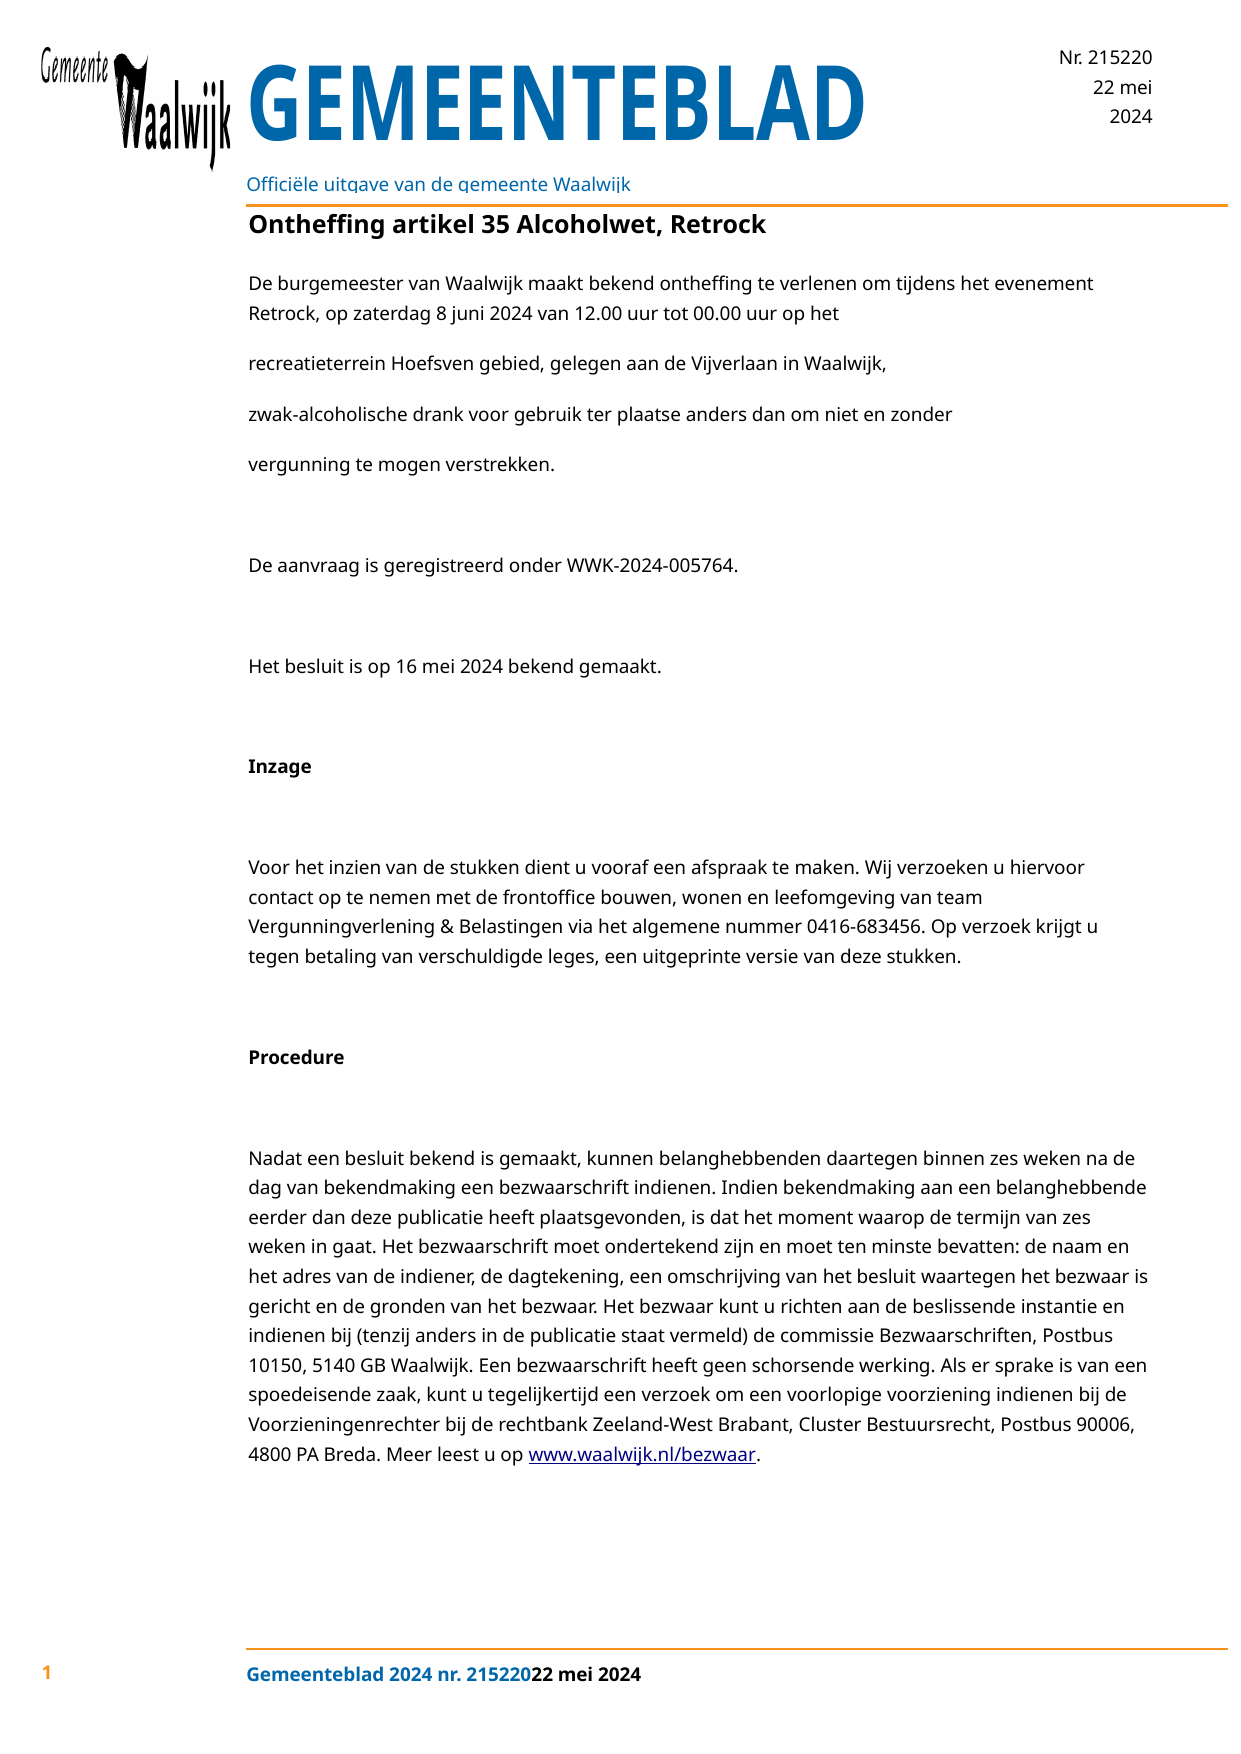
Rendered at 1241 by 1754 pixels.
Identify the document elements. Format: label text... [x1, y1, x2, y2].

text Inzage [248, 754, 1152, 779]
text zwak-alcoholische drank voor gebruik ter plaatse anders dan om niet en zonder [248, 401, 1152, 426]
text Ontheffing artikel 35 Alcoholwet, Retrock [248, 207, 1152, 241]
text Procedure [248, 1044, 1152, 1070]
text De aanvraag is geregistreerd onder WWK-2024-005764. [248, 552, 1152, 578]
text vergunning te mogen verstrekken. [248, 451, 1152, 477]
picture [41, 47, 231, 172]
text Het besluit is op 16 mei 2024 bekend gemaakt. [248, 653, 1152, 678]
text Nadat een besluit bekend is gemaakt, kunnen belanghebbenden daartegen binnen zes weken na de dag van bekendmaking een bezwaarschrift indienen. Indien bekendmaking aan een belanghebbende eerder dan deze publicatie heeft plaatsgevonden, is dat het moment waarop de termijn van zes weken in gaat. Het bezwaarschrift moet ondertekend zijn en moet ten minste bevatten: de naam en het adres van de indiener, de dagtekening, een omschrijving van het besluit waartegen het bezwaar is gericht en de gronden van het bezwaar. Het bezwaar kunt u richten aan de beslissende instantie en indienen bij (tenzij anders in de publicatie staat vermeld) de commissie Bezwaarschriften, Postbus 10150, 5140 GB Waalwijk. Een bezwaarschrift heeft geen schorsende werking. Als er sprake is van een spoedeisende zaak, kunt u tegelijkertijd een verzoek om een voorlopige voorziening indienen bij de Voorzieningenrechter bij de rechtbank Zeeland-West Brabant, Cluster Bestuursrecht, Postbus 90006, 4800 PA Breda. Meer leest u op www.waalwijk.nl/bezwaar. [248, 1145, 1152, 1466]
text recreatieterrein Hoefsven gebied, gelegen aan de Vijverlaan in Waalwijk, [248, 350, 1152, 376]
text Voor het inzien van de stukken dient u vooraf een afspraak te maken. Wij verzoeken u hiervoor contact op te nemen met de frontoffice bouwen, wonen en leefomgeving van team Vergunningverlening & Belastingen via het algemene nummer 0416-683456. Op verzoek krijgt u tegen betaling van verschuldigde leges, een uitgeprinte versie van deze stukken. [248, 854, 1152, 969]
text De burgemeester van Waalwijk maakt bekend ontheffing te verlenen om tijdens het evenement Retrock, op zaterdag 8 juni 2024 van 12.00 uur tot 00.00 uur op het [248, 270, 1152, 326]
